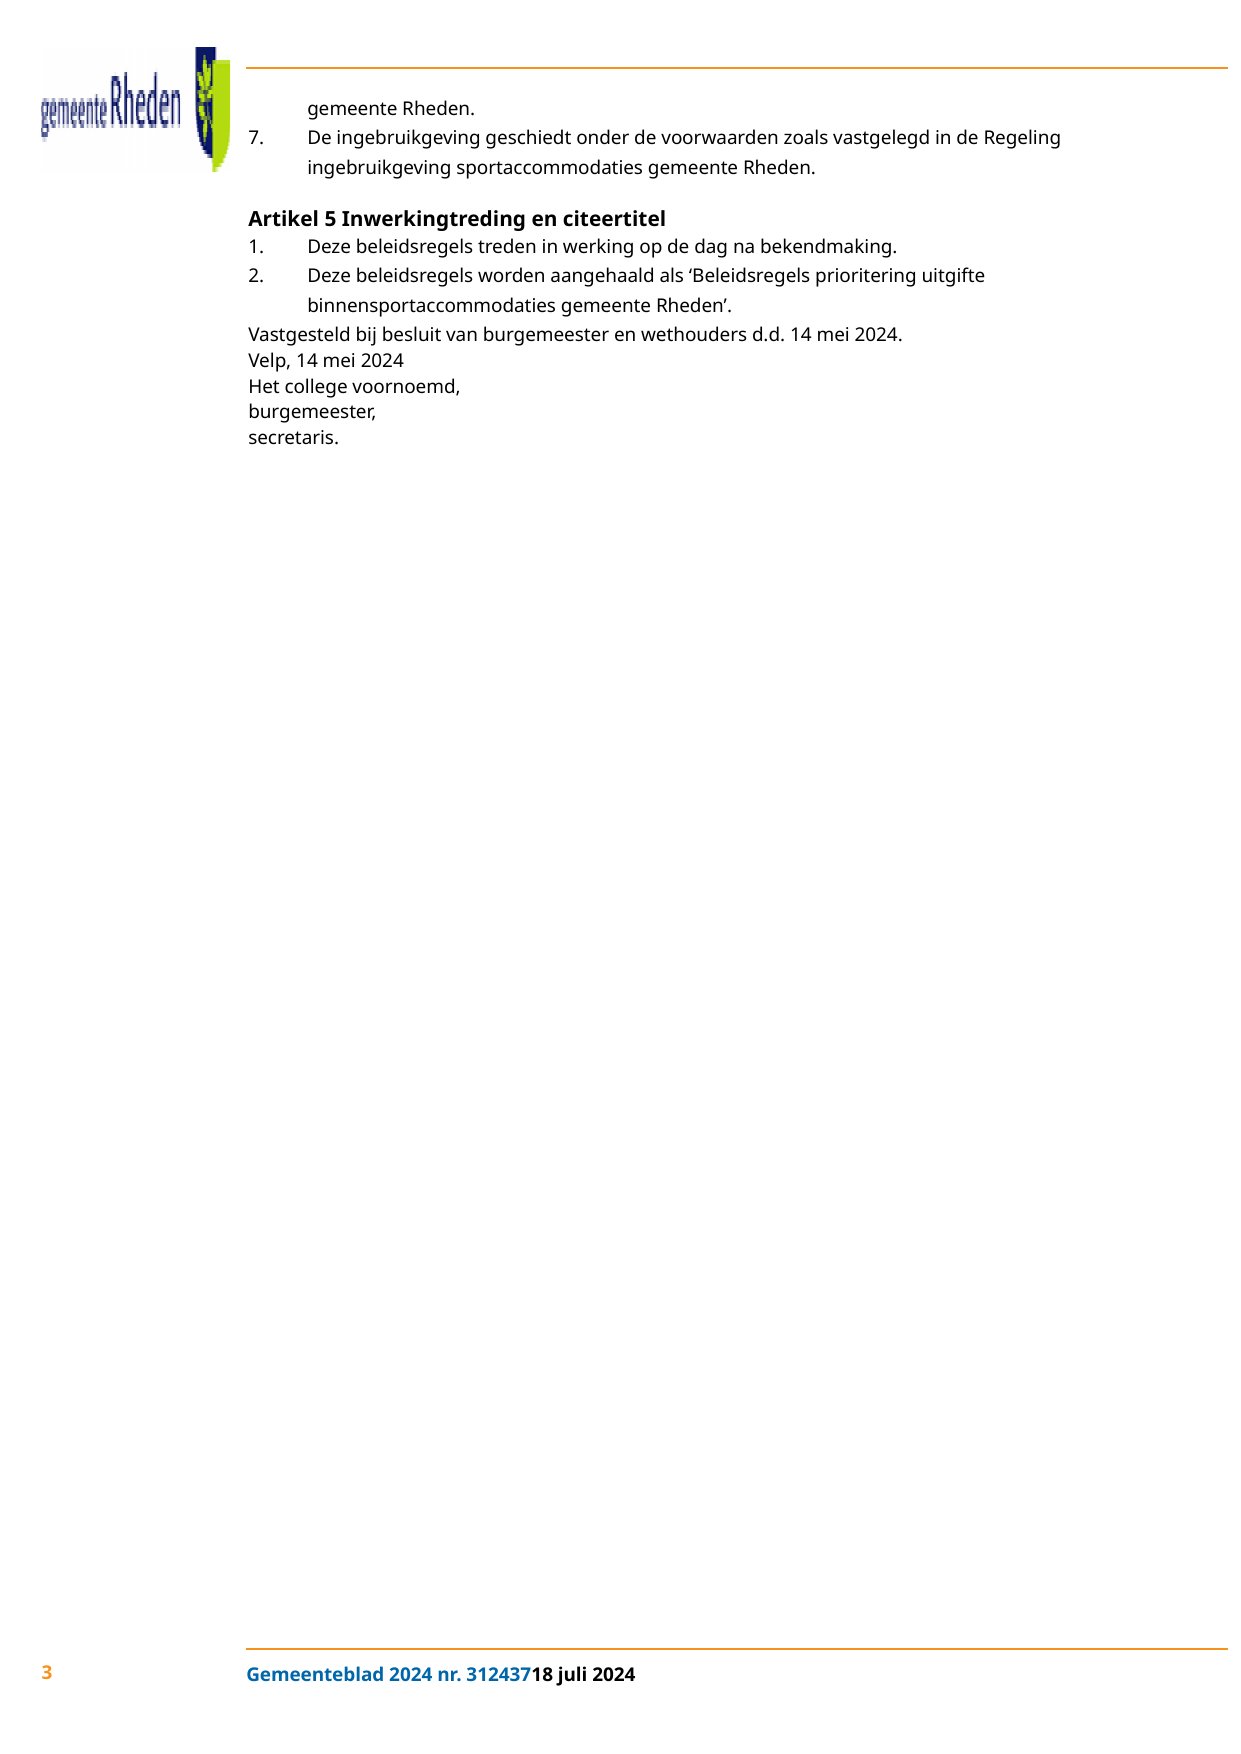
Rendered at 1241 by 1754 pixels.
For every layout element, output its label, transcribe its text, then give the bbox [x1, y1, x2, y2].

list Deze beleidsregels treden in werking op de dag na bekendmaking. [248, 233, 1152, 258]
picture [41, 47, 231, 172]
list gemeente Rheden. [248, 95, 1152, 121]
text secretaris. [248, 424, 1152, 450]
text Velp, 14 mei 2024 [248, 347, 1152, 373]
text burgemeester, [248, 399, 1152, 424]
text Artikel 5 Inwerkingtreding en citeertitel [248, 204, 1152, 233]
list Deze beleidsregels worden aangehaald als ‘Beleidsregels prioritering uitgifte binnensportaccommodaties gemeente Rheden’. [248, 262, 1152, 318]
list De ingebruikgeving geschiedt onder de voorwaarden zoals vastgelegd in de Regeling ingebruikgeving sportaccommodaties gemeente Rheden. [248, 124, 1152, 180]
text Het college voornoemd, [248, 373, 1152, 399]
text Vastgesteld bij besluit van burgemeester en wethouders d.d. 14 mei 2024. [248, 322, 1152, 347]
